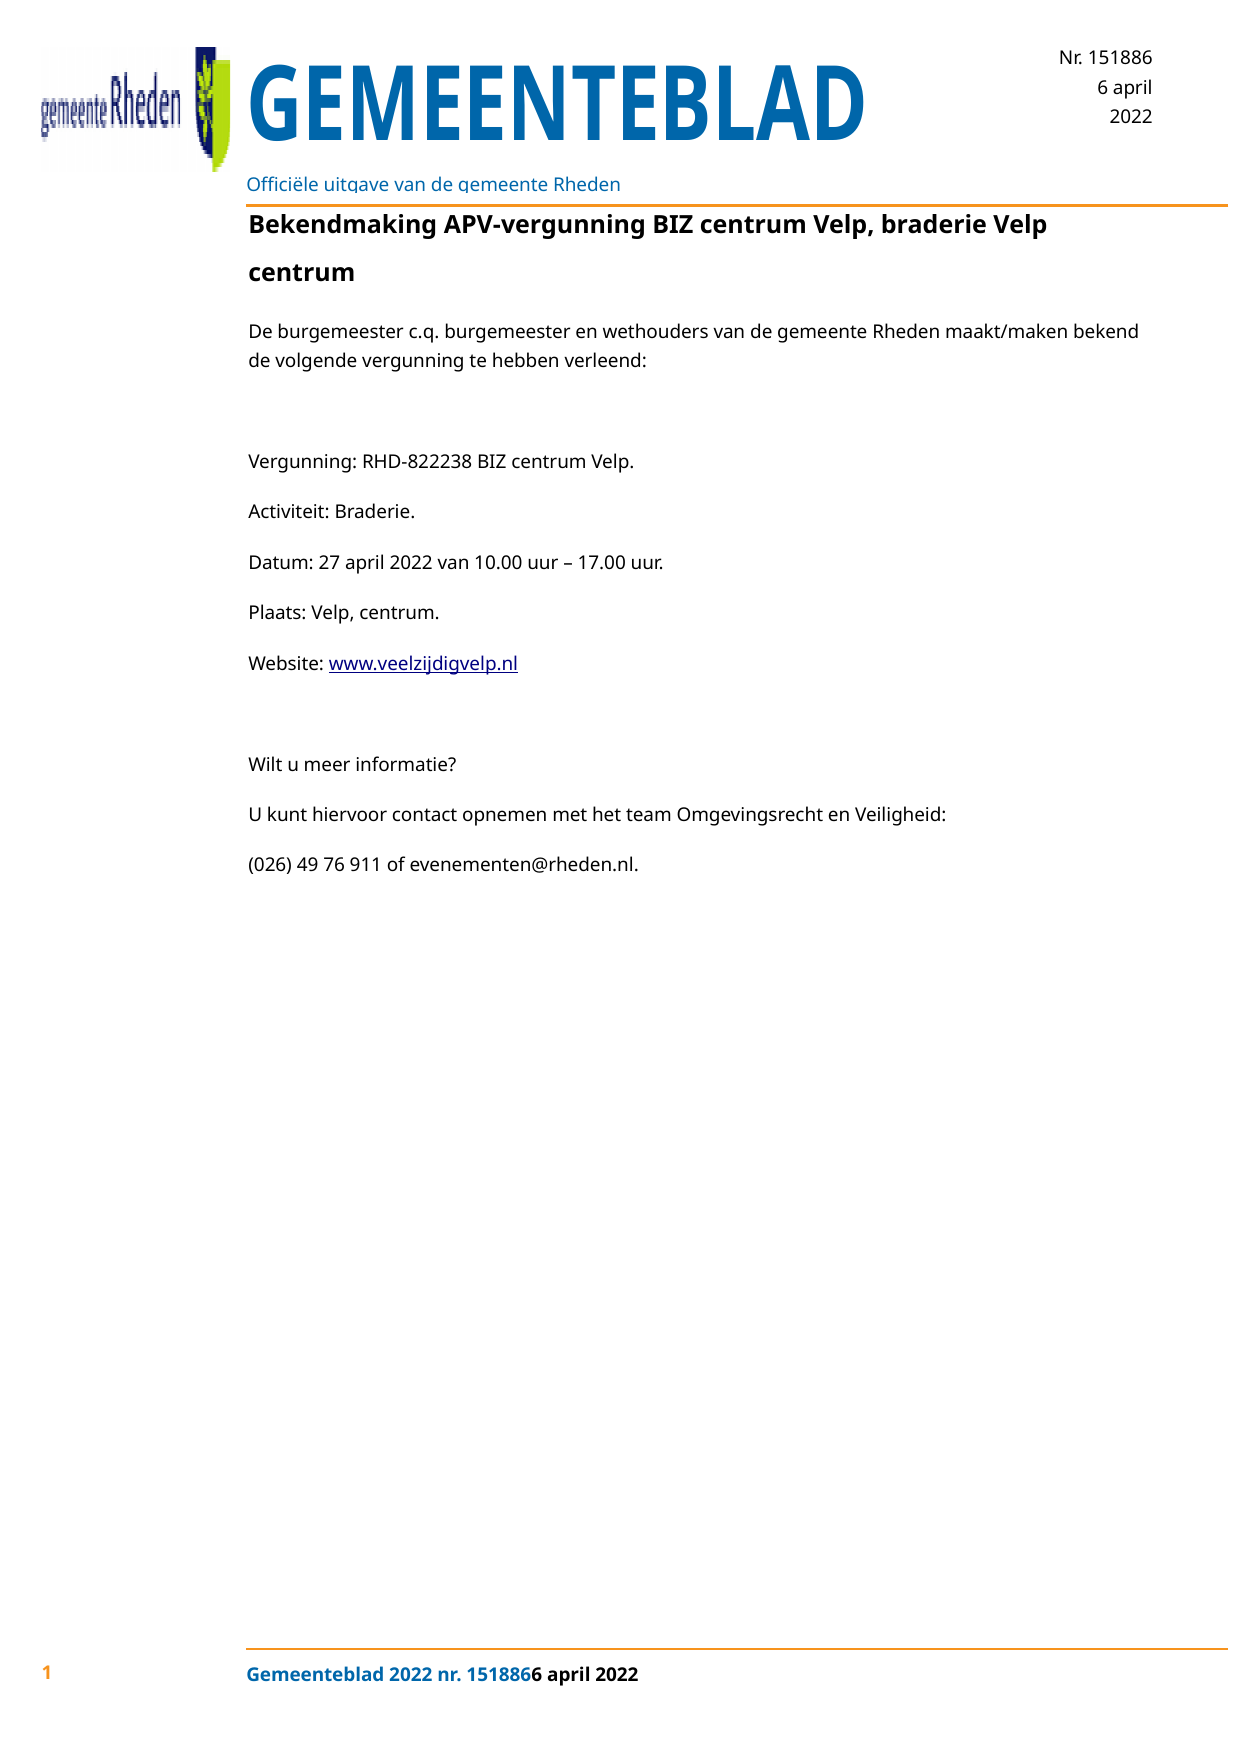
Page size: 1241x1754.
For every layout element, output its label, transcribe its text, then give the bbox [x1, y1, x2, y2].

picture [41, 47, 231, 172]
text Bekendmaking APV-vergunning BIZ centrum Velp, braderie Velp centrum [248, 207, 1152, 288]
text Wilt u meer informatie? [248, 751, 1152, 777]
text Datum: 27 april 2022 van 10.00 uur – 17.00 uur. [248, 549, 1152, 575]
text U kunt hiervoor contact opnemen met het team Omgevingsrecht en Veiligheid: [248, 801, 1152, 827]
text Vergunning: RHD-822238 BIZ centrum Velp. [248, 448, 1152, 474]
text Website: www.veelzijdigvelp.nl [248, 650, 1152, 676]
text Activiteit: Braderie. [248, 499, 1152, 524]
text De burgemeester c.q. burgemeester en wethouders van de gemeente Rheden maakt/maken bekend de volgende vergunning te hebben verleend: [248, 318, 1152, 373]
text Plaats: Velp, centrum. [248, 599, 1152, 625]
text (026) 49 76 911 of evenementen@rheden.nl. [248, 852, 1152, 877]
